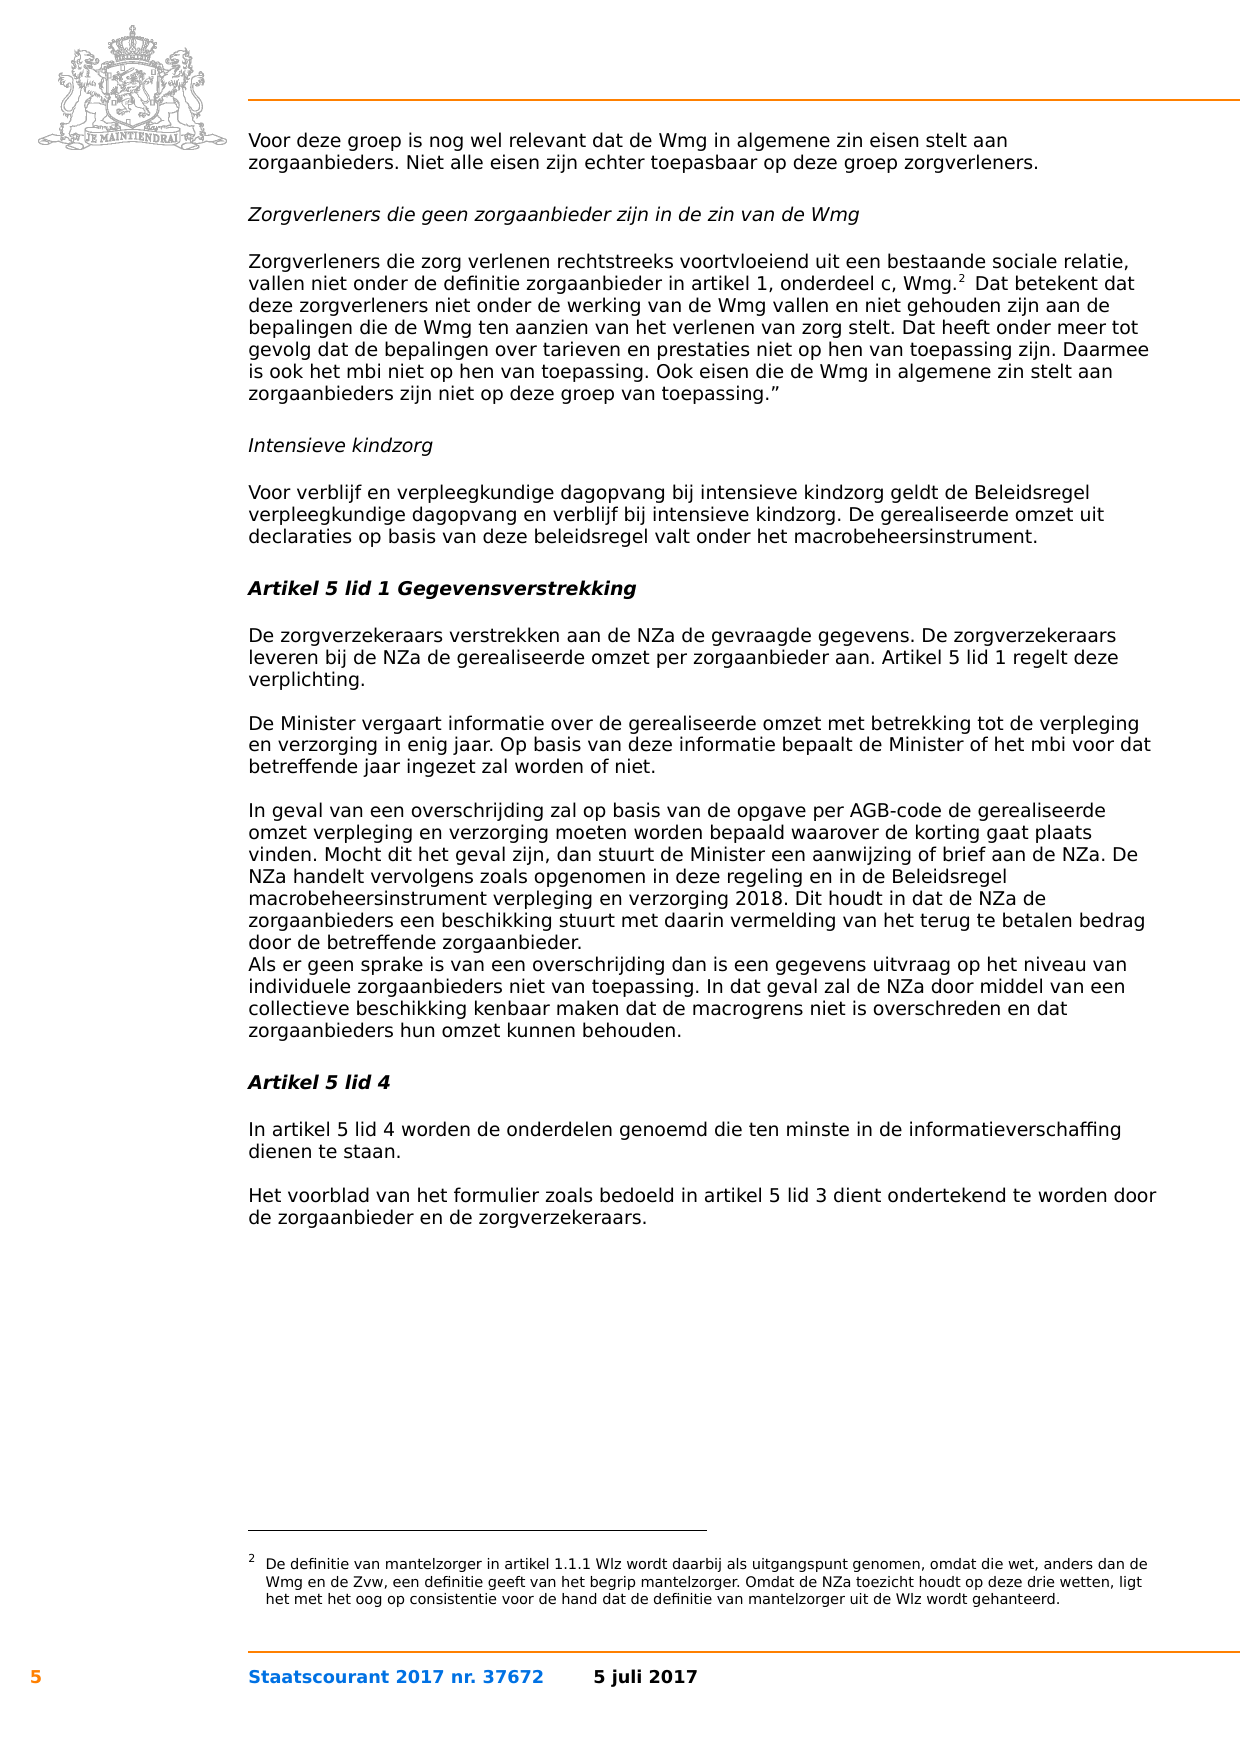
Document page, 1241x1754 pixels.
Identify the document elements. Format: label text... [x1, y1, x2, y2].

subtitle Intensieve kindzorg [248, 435, 1163, 457]
text De Minister vergaart informatie over de gerealiseerde omzet met betrekking tot de verpleging en verzorging in enig jaar. Op basis van deze informatie bepaalt de Minister of het mbi voor dat betreffende jaar ingezet zal worden of niet. [248, 712, 1163, 778]
subtitle Artikel 5 lid 1 Gegevensverstrekking [248, 578, 1163, 599]
text De definitie van mantelzorger in artikel 1.1.1 Wlz wordt daarbij als uitgangspunt genomen, omdat die wet, anders dan de Wmg en de Zvw, een definitie geeft van het begrip mantelzorger. Omdat de NZa toezicht houdt op deze drie wetten, ligt het met het oog op consistentie voor de hand dat de definitie van mantelzorger uit de Wlz wordt gehanteerd. [248, 1552, 1163, 1608]
text In geval van een overschrijding zal op basis van de opgave per AGB-code de gerealiseerde omzet verpleging en verzorging moeten worden bepaald waarover de korting gaat plaats vinden. Mocht dit het geval zijn, dan stuurt de Minister een aanwijzing of brief aan de NZa. De NZa handelt vervolgens zoals opgenomen in deze regeling en in de Beleidsregel macrobeheersinstrument verpleging en verzorging 2018. Dit houdt in dat de NZa de zorgaanbieders een beschikking stuurt met daarin vermelding van het terug te betalen bedrag door de betreffende zorgaanbieder. [248, 800, 1163, 954]
text In artikel 5 lid 4 worden de onderdelen genoemd die ten minste in de informatieverschaffing dienen te staan. [248, 1119, 1163, 1163]
picture [38, 25, 227, 150]
text Voor deze groep is nog wel relevant dat de Wmg in algemene zin eisen stelt aan zorgaanbieders. Niet alle eisen zijn echter toepasbaar op deze groep zorgverleners. [248, 130, 1163, 174]
text De zorgverzekeraars verstrekken aan de NZa de gevraagde gegevens. De zorgverzekeraars leveren bij de NZa de gerealiseerde omzet per zorgaanbieder aan. Artikel 5 lid 1 regelt deze verplichting. [248, 624, 1163, 691]
text Voor verblijf en verpleegkundige dagopvang bij intensieve kindzorg geldt de Beleidsregel verpleegkundige dagopvang en verblijf bij intensieve kindzorg. De gerealiseerde omzet uit declaraties op basis van deze beleidsregel valt onder het macrobeheersinstrument. [248, 482, 1163, 548]
text Zorgverleners die zorg verlenen rechtstreeks voortvloeiend uit een bestaande sociale relatie, vallen niet onder de definitie zorgaanbieder in artikel 1, onderdeel c, Wmg. Dat betekent dat deze zorgverleners niet onder de werking van de Wmg vallen en niet gehouden zijn aan de bepalingen die de Wmg ten aanzien van het verlenen van zorg stelt. Dat heeft onder meer tot gevolg dat de bepalingen over tarieven en prestaties niet op hen van toepassing zijn. Daarmee is ook het mbi niet op hen van toepassing. Ook eisen die de Wmg in algemene zin stelt aan zorgaanbieders zijn niet op deze groep van toepassing.” [248, 251, 1163, 405]
text Als er geen sprake is van een overschrijding dan is een gegevens uitvraag op het niveau van individuele zorgaanbieders niet van toepassing. In dat geval zal de NZa door middel van een collectieve beschikking kenbaar maken dat de macrogrens niet is overschreden en dat zorgaanbieders hun omzet kunnen behouden. [248, 954, 1163, 1042]
text Het voorblad van het formulier zoals bedoeld in artikel 5 lid 3 dient ondertekend te worden door de zorgaanbieder en de zorgverzekeraars. [248, 1185, 1163, 1229]
subtitle Zorgverleners die geen zorgaanbieder zijn in de zin van de Wmg [248, 204, 1163, 226]
subtitle Artikel 5 lid 4 [248, 1072, 1163, 1094]
